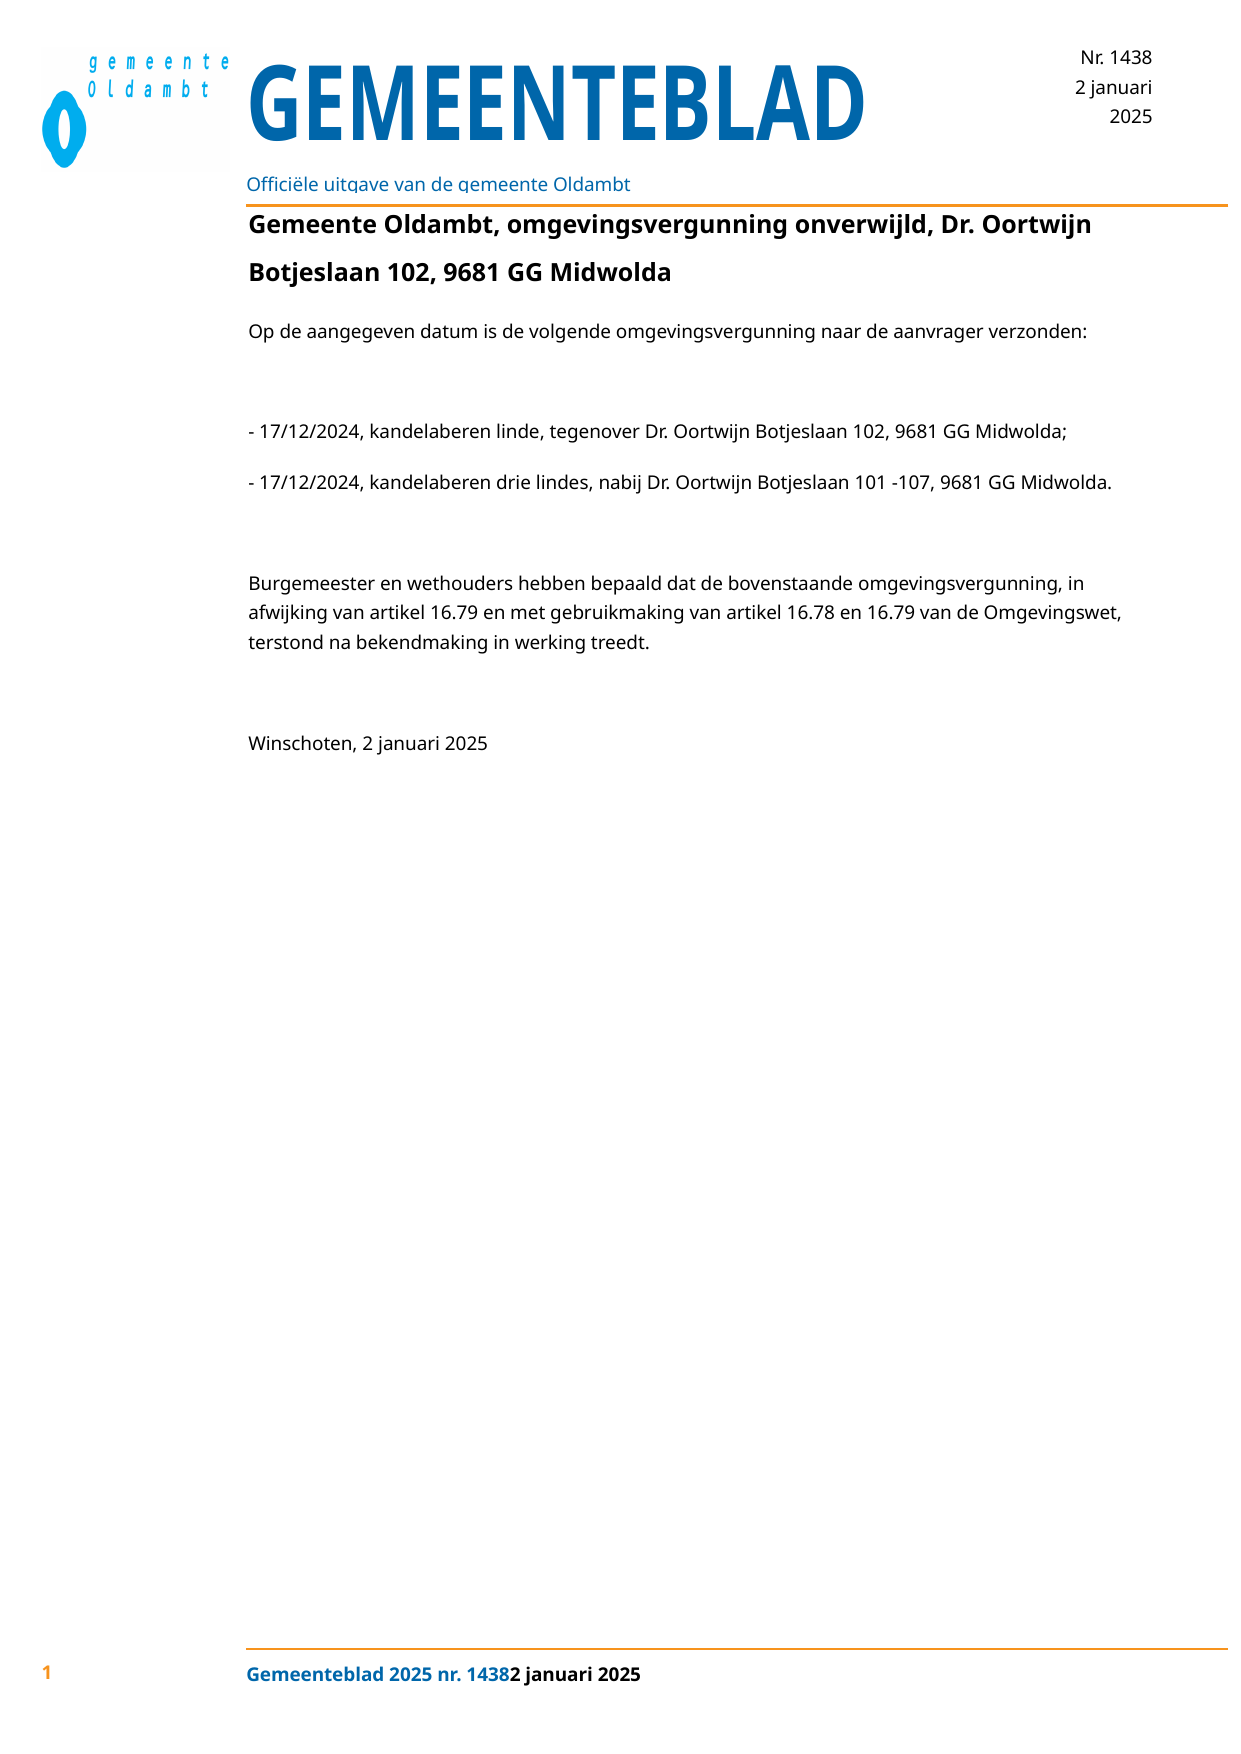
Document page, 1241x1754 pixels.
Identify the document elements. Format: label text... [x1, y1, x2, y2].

picture [41, 47, 231, 172]
text Gemeente Oldambt, omgevingsvergunning onverwijld, Dr. Oortwijn Botjeslaan 102, 9681 GG Midwolda [248, 207, 1152, 288]
text Op de aangegeven datum is de volgende omgevingsvergunning naar de aanvrager verzonden: [248, 318, 1152, 344]
text - 17/12/2024, kandelaberen linde, tegenover Dr. Oortwijn Botjeslaan 102, 9681 GG Midwolda; [248, 419, 1152, 444]
text - 17/12/2024, kandelaberen drie lindes, nabij Dr. Oortwijn Botjeslaan 101 -107, 9681 GG Midwolda. [248, 469, 1152, 495]
text Winschoten, 2 januari 2025 [248, 730, 1152, 756]
text Burgemeester en wethouders hebben bepaald dat de bovenstaande omgevingsvergunning, in afwijking van artikel 16.79 en met gebruikmaking van artikel 16.78 en 16.79 van de Omgevingswet, terstond na bekendmaking in werking treedt. [248, 570, 1152, 655]
